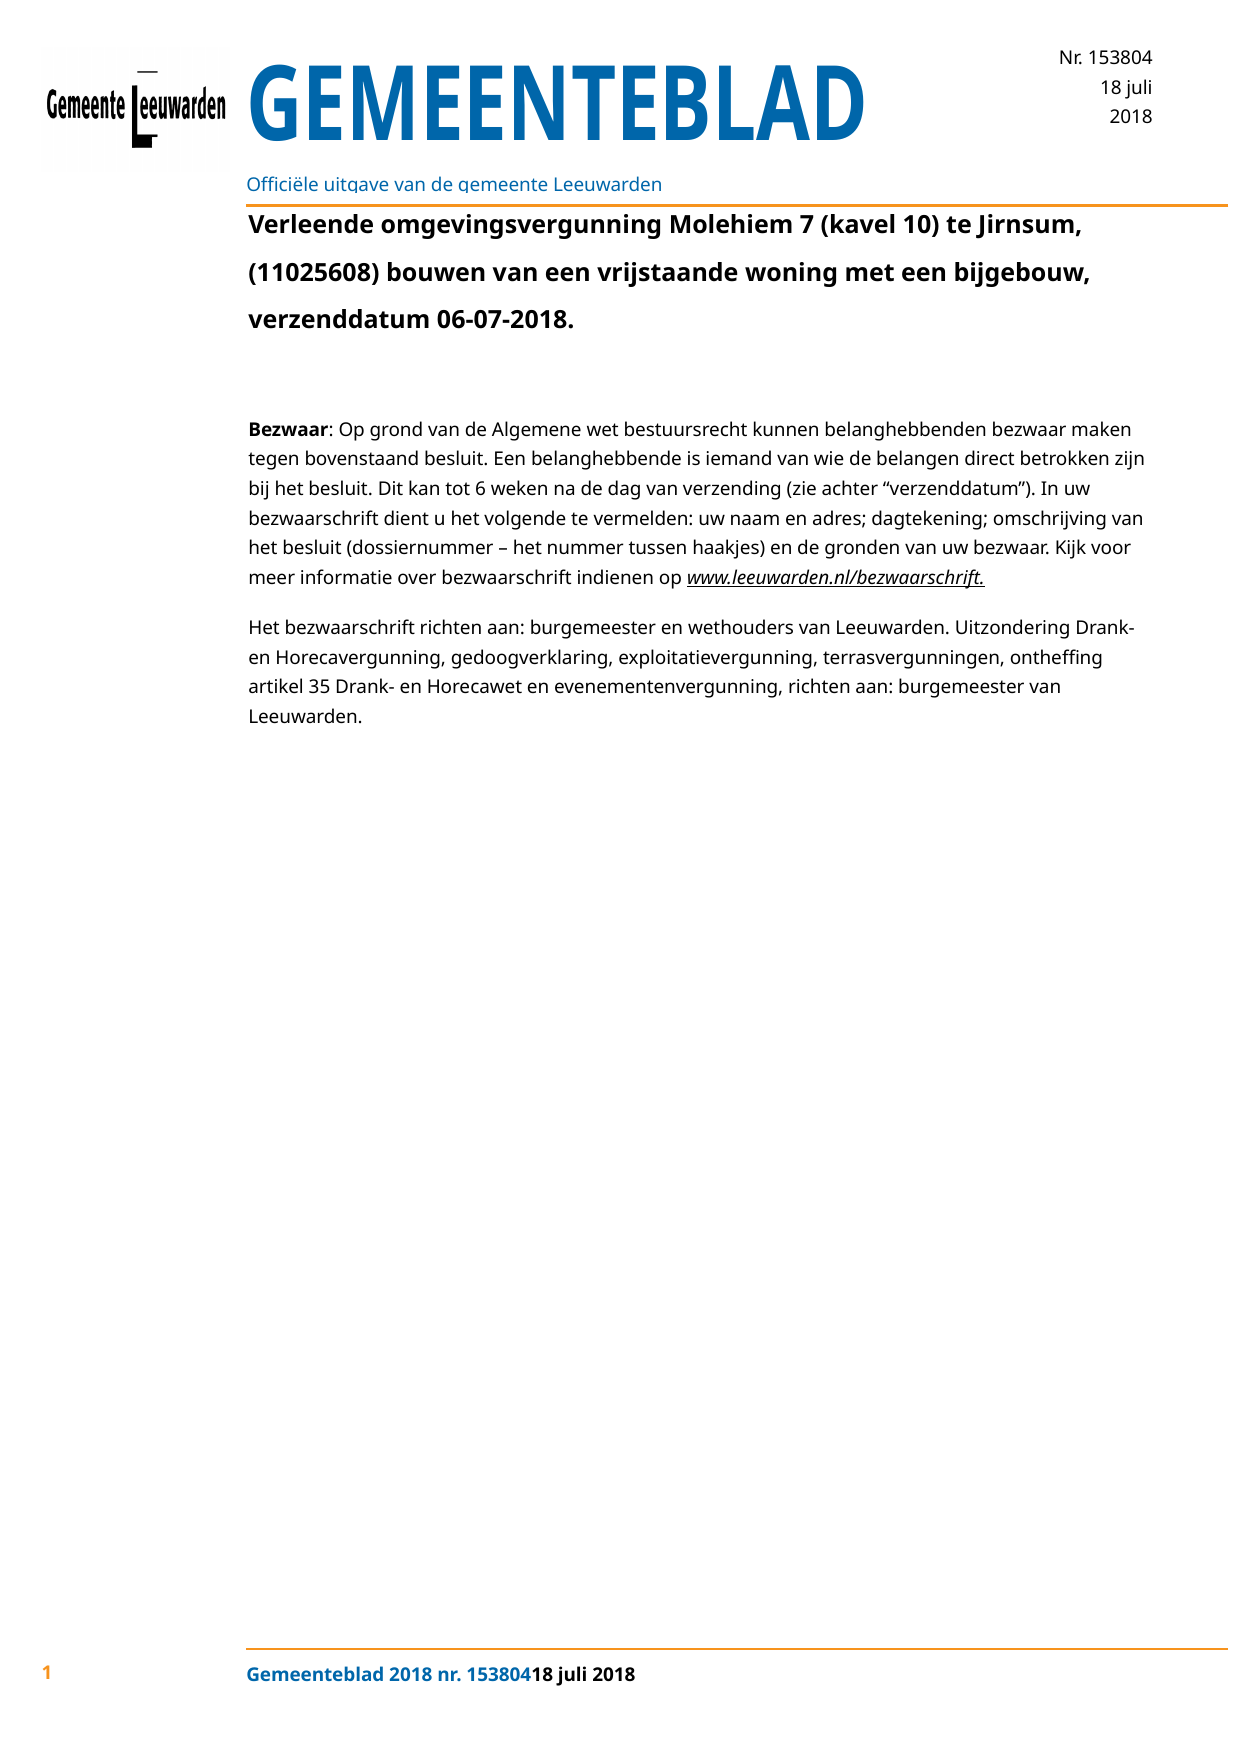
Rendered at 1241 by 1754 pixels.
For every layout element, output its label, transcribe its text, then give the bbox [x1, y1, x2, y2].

picture [41, 47, 231, 172]
text Verleende omgevingsvergunning Molehiem 7 (kavel 10) te Jirnsum, (11025608) bouwen van een vrijstaande woning met een bijgebouw, verzenddatum 06-07-2018. [248, 207, 1152, 336]
text Het bezwaarschrift richten aan: burgemeester en wethouders van Leeuwarden. Uitzondering Drank- en Horecavergunning, gedoogverklaring, exploitatievergunning, terrasvergunningen, ontheffing artikel 35 Drank- en Horecawet en evenementenvergunning, richten aan: burgemeester van Leeuwarden. [248, 614, 1152, 729]
text Bezwaar: Op grond van de Algemene wet bestuursrecht kunnen belanghebbenden bezwaar maken tegen bovenstaand besluit. Een belanghebbende is iemand van wie de belangen direct betrokken zijn bij het besluit. Dit kan tot 6 weken na de dag van verzending (zie achter “verzenddatum”). In uw bezwaarschrift dient u het volgende te vermelden: uw naam en adres; dagtekening; omschrijving van het besluit (dossiernummer – het nummer tussen haakjes) en de gronden van uw bezwaar. Kijk voor meer informatie over bezwaarschrift indienen op www.leeuwarden.nl/bezwaarschrift. [248, 416, 1152, 589]
